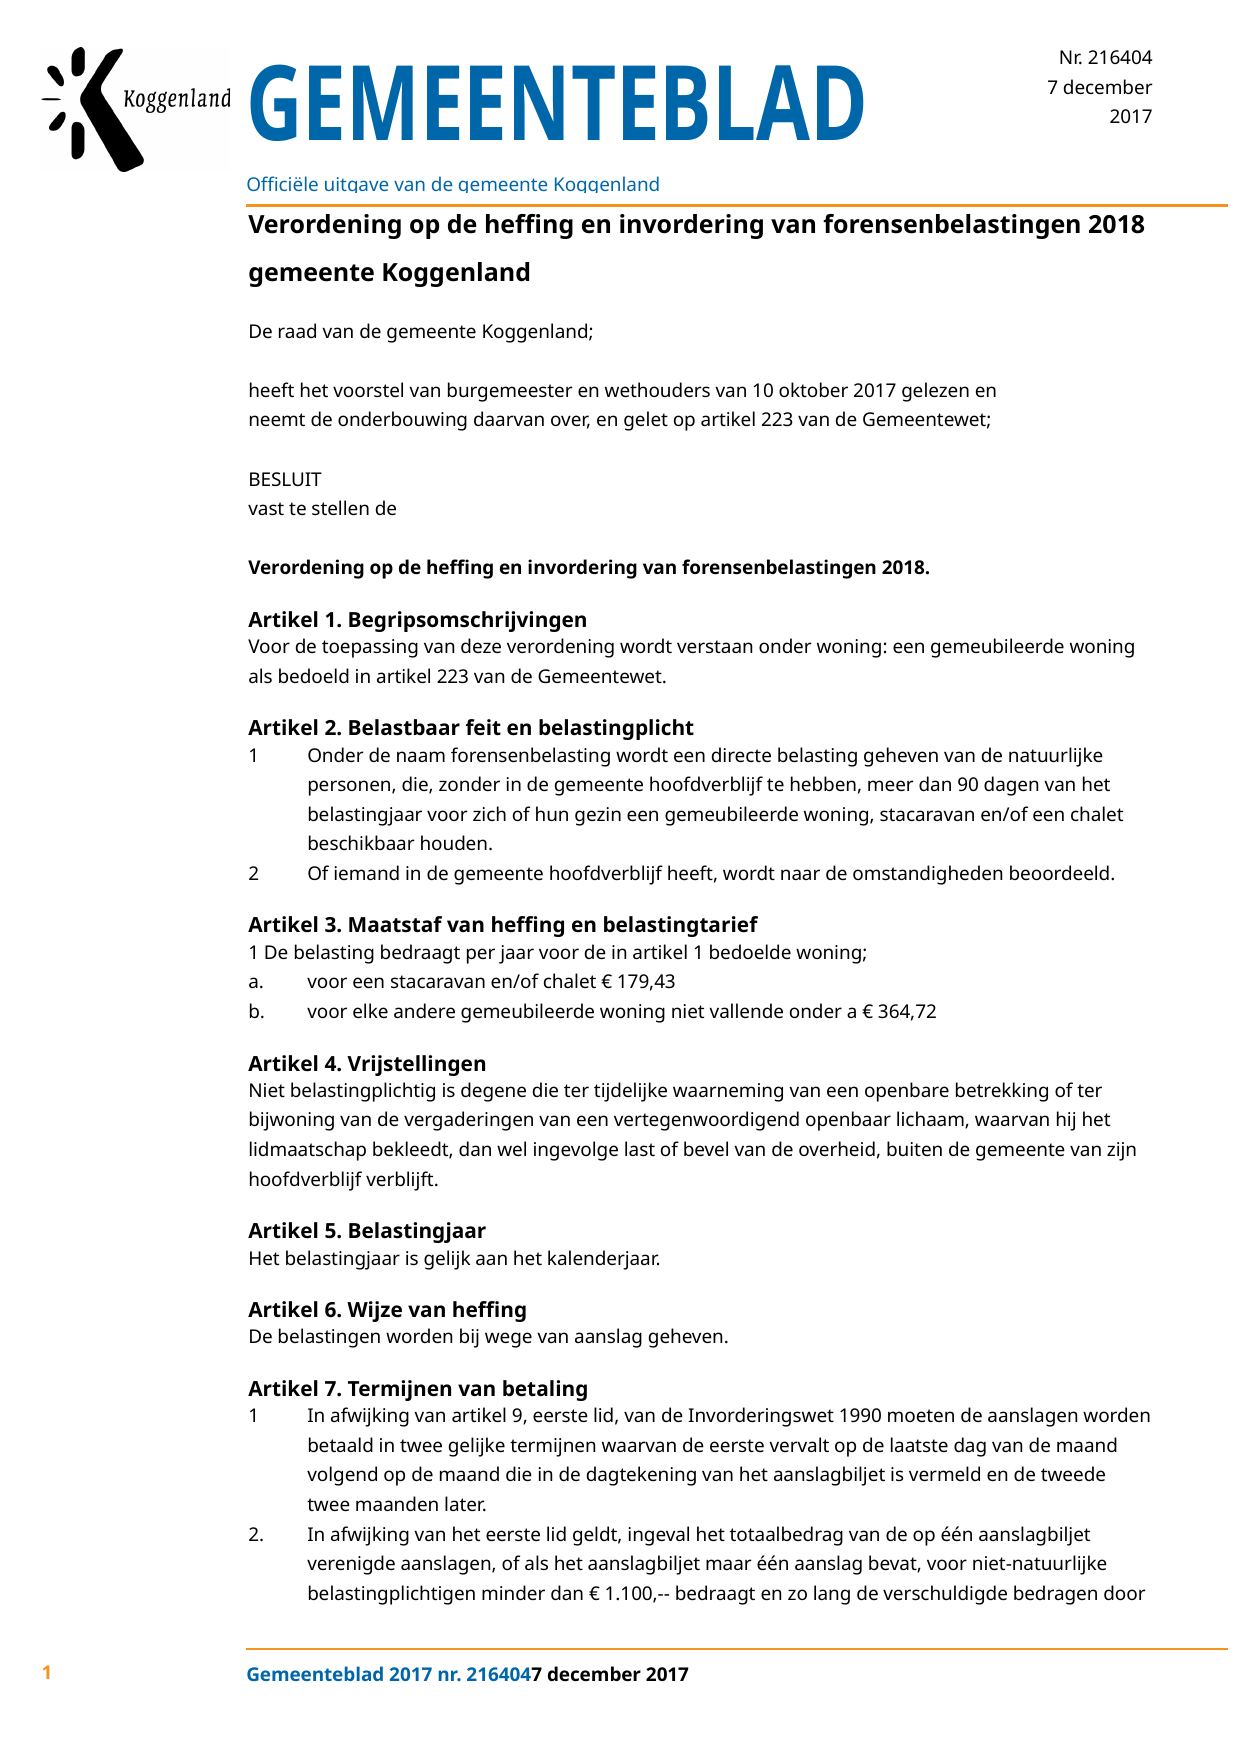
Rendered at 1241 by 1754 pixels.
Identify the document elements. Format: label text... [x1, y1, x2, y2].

picture [41, 47, 231, 172]
text Artikel 7. Termijnen van betaling [248, 1374, 1152, 1402]
list Of iemand in de gemeente hoofdverblijf heeft, wordt naar de omstandigheden beoordeeld. [248, 860, 1152, 886]
list voor een stacaravan en/of chalet € 179,43 [248, 969, 1152, 994]
list voor elke andere gemeubileerde woning niet vallende onder a € 364,72 [248, 998, 1152, 1024]
text BESLUIT [248, 466, 1152, 492]
text Verordening op de heffing en invordering van forensenbelastingen 2018. [248, 554, 1152, 580]
text Het belastingjaar is gelijk aan het kalenderjaar. [248, 1245, 1152, 1270]
text Artikel 5. Belastingjaar [248, 1216, 1152, 1245]
list In afwijking van het eerste lid geldt, ingeval het totaalbedrag van de op één aanslagbiljet verenigde aanslagen, of als het aanslagbiljet maar één aanslag bevat, voor niet-natuurlijke belastingplichtigen minder dan € 1.100,-- bedraagt en zo lang de verschuldigde bedragen door [248, 1521, 1152, 1606]
text heeft het voorstel van burgemeester en wethouders van 10 oktober 2017 gelezen en [248, 377, 1152, 403]
list In afwijking van artikel 9, eerste lid, van de Invorderingswet 1990 moeten de aanslagen worden betaald in twee gelijke termijnen waarvan de eerste vervalt op de laatste dag van de maand volgend op de maand die in de dagtekening van het aanslagbiljet is vermeld en de tweede twee maanden later. [248, 1402, 1152, 1517]
text Voor de toepassing van deze verordening wordt verstaan onder woning: een gemeubileerde woning als bedoeld in artikel 223 van de Gemeentewet. [248, 633, 1152, 689]
text 1 De belasting bedraagt per jaar voor de in artikel 1 bedoelde woning; [248, 939, 1152, 965]
text Artikel 4. Vrijstellingen [248, 1049, 1152, 1077]
text De belastingen worden bij wege van aanslag geheven. [248, 1323, 1152, 1349]
text Artikel 2. Belastbaar feit en belastingplicht [248, 713, 1152, 742]
list Onder de naam forensenbelasting wordt een directe belasting geheven van de natuurlijke personen, die, zonder in de gemeente hoofdverblijf te hebben, meer dan 90 dagen van het belastingjaar voor zich of hun gezin een gemeubileerde woning, stacaravan en/of een chalet beschikbaar houden. [248, 742, 1152, 856]
text Verordening op de heffing en invordering van forensenbelastingen 2018 gemeente Koggenland [248, 207, 1152, 288]
text De raad van de gemeente Koggenland; [248, 318, 1152, 344]
text neemt de onderbouwing daarvan over, en gelet op artikel 223 van de Gemeentewet; [248, 407, 1152, 432]
text Niet belastingplichtig is degene die ter tijdelijke waarneming van een openbare betrekking of ter bijwoning van de vergaderingen van een vertegenwoordigend openbaar lichaam, waarvan hij het lidmaatschap bekleedt, dan wel ingevolge last of bevel van de overheid, buiten de gemeente van zijn hoofdverblijf verblijft. [248, 1077, 1152, 1192]
text vast te stellen de [248, 495, 1152, 521]
text Artikel 6. Wijze van heffing [248, 1295, 1152, 1323]
text Artikel 3. Maatstaf van heffing en belastingtarief [248, 911, 1152, 939]
text Artikel 1. Begripsomschrijvingen [248, 605, 1152, 633]
